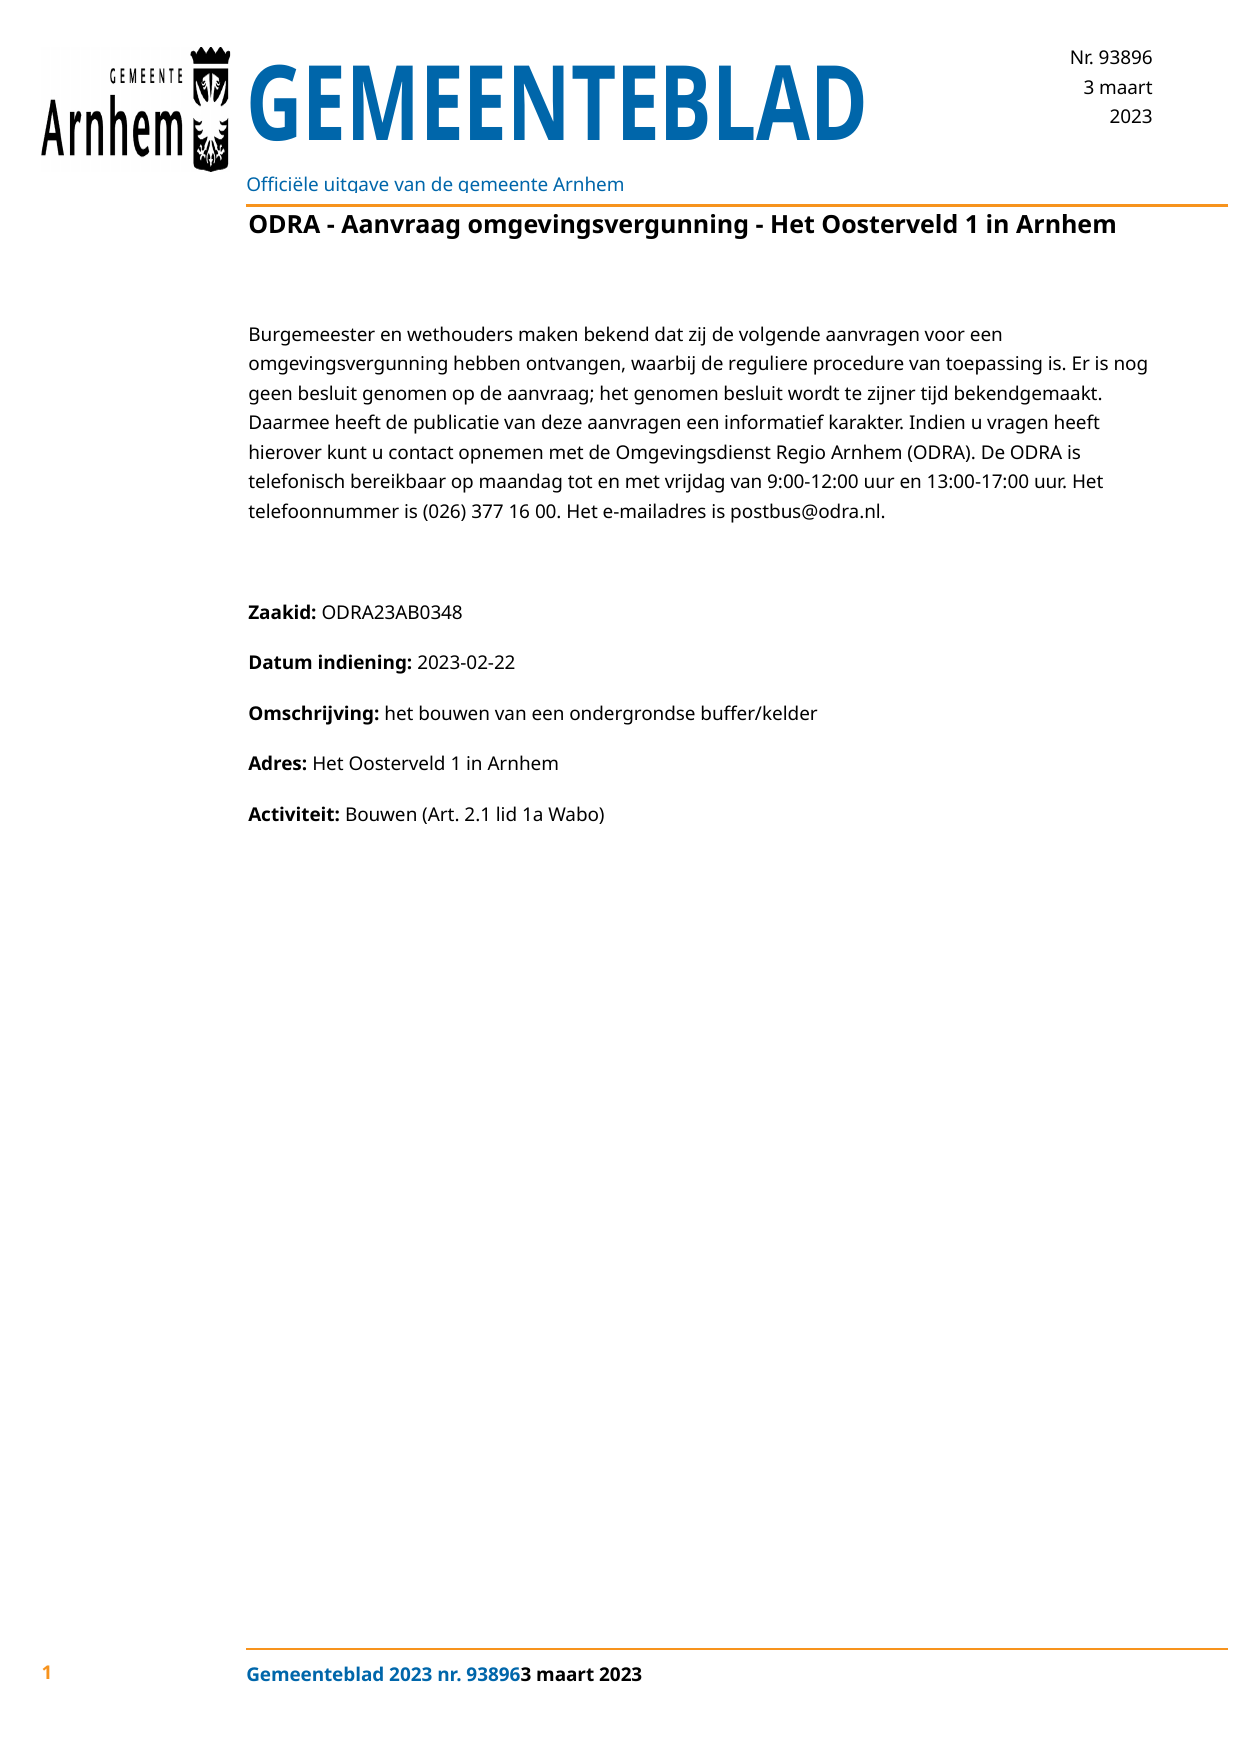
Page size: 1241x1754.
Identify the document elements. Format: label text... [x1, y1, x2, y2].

text Adres: Het Oosterveld 1 in Arnhem [248, 750, 1152, 776]
text ODRA - Aanvraag omgevingsvergunning - Het Oosterveld 1 in Arnhem [248, 207, 1152, 241]
text Datum indiening: 2023-02-22 [248, 649, 1152, 675]
text Activiteit: Bouwen (Art. 2.1 lid 1a Wabo) [248, 801, 1152, 826]
text Zaakid: ODRA23AB0348 [248, 599, 1152, 625]
text Omschrijving: het bouwen van een ondergrondse buffer/kelder [248, 700, 1152, 726]
picture [41, 47, 231, 172]
text Burgemeester en wethouders maken bekend dat zij de volgende aanvragen voor een omgevingsvergunning hebben ontvangen, waarbij de reguliere procedure van toepassing is. Er is nog geen besluit genomen op de aanvraag; het genomen besluit wordt te zijner tijd bekendgemaakt. Daarmee heeft de publicatie van deze aanvragen een informatief karakter. Indien u vragen heeft hierover kunt u contact opnemen met de Omgevingsdienst Regio Arnhem (ODRA). De ODRA is telefonisch bereikbaar op maandag tot en met vrijdag van 9:00-12:00 uur en 13:00-17:00 uur. Het telefoonnummer is (026) 377 16 00. Het e-mailadres is postbus@odra.nl. [248, 321, 1152, 524]
